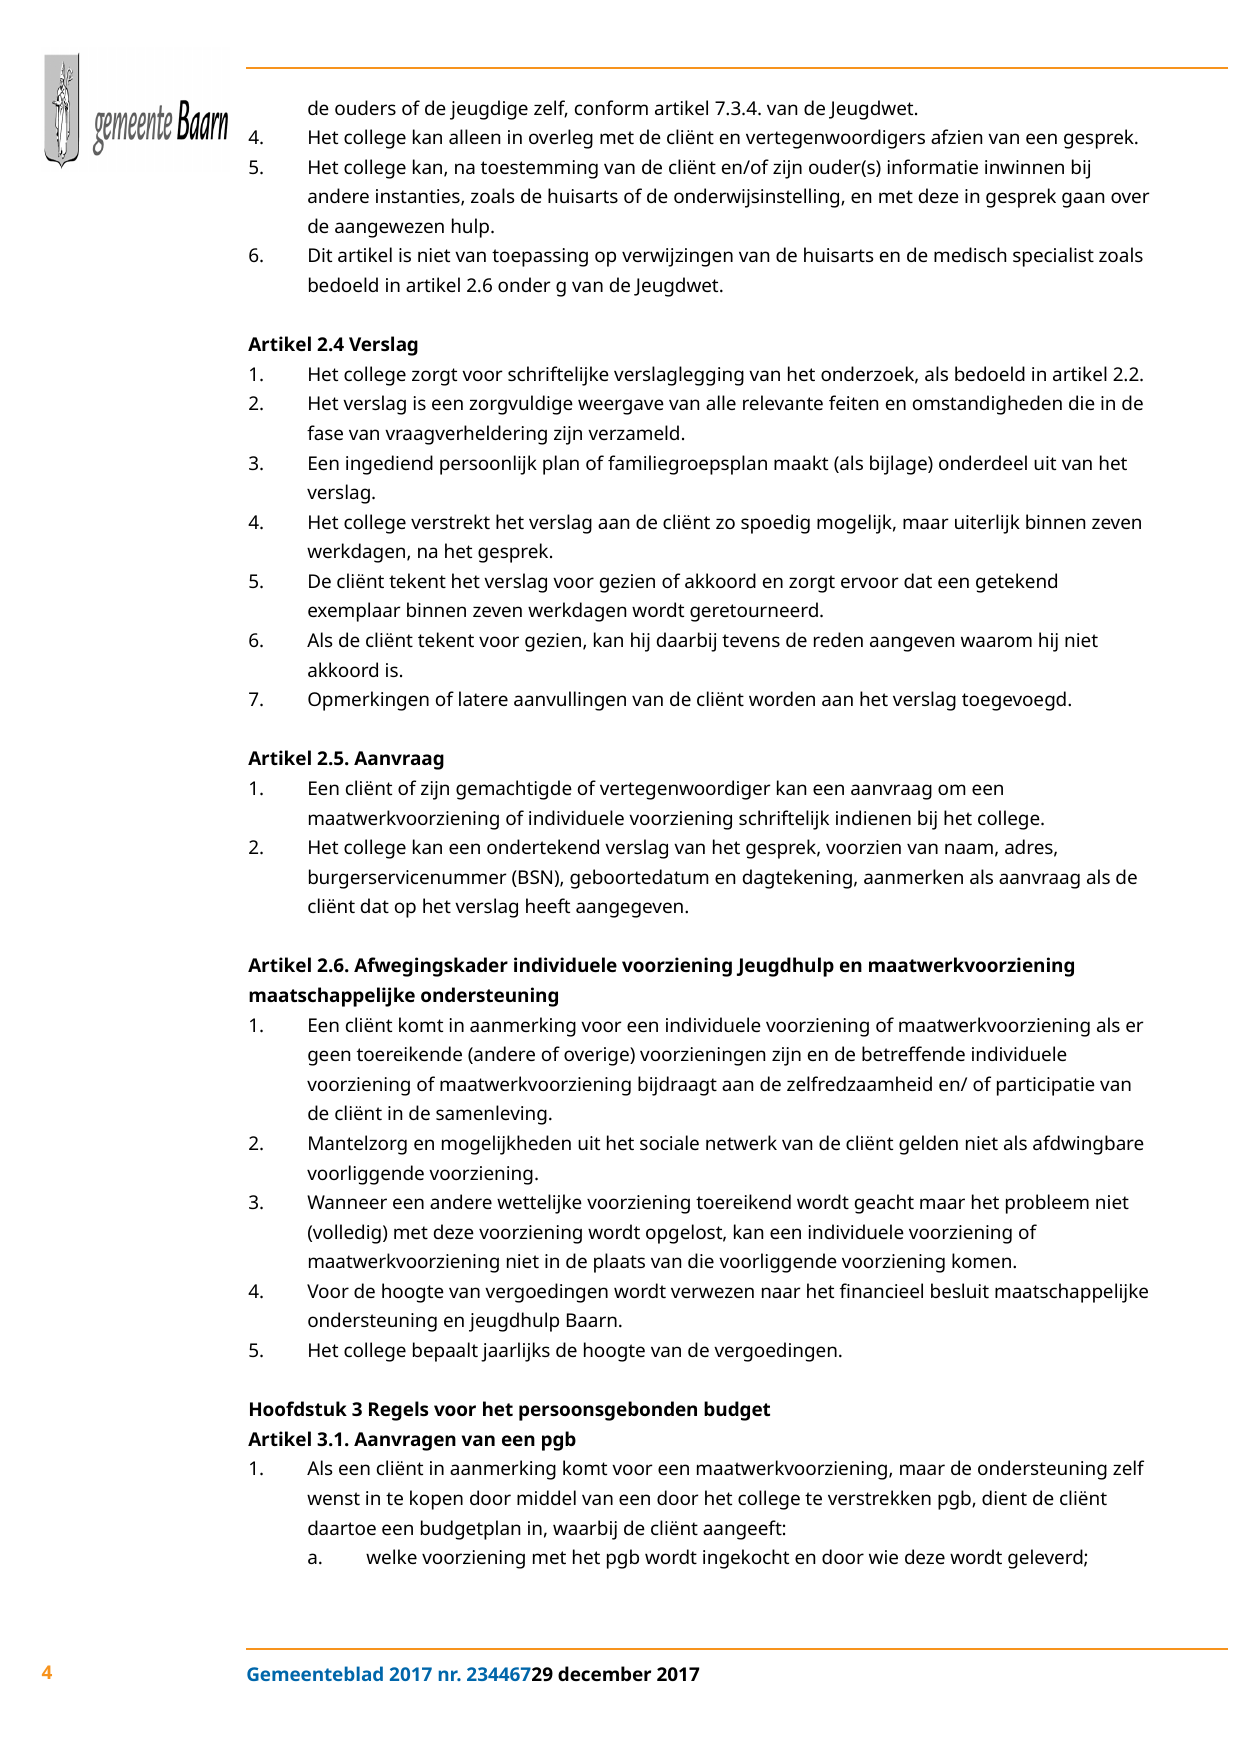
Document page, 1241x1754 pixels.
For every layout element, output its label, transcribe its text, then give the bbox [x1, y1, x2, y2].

text Artikel 2.5. Aanvraag [248, 746, 1152, 771]
picture [41, 47, 231, 172]
list Mantelzorg en mogelijkheden uit het sociale netwerk van de cliënt gelden niet als afdwingbare voorliggende voorziening. [248, 1130, 1152, 1186]
list Wanneer een andere wettelijke voorziening toereikend wordt geacht maar het probleem niet (volledig) met deze voorziening wordt opgelost, kan een individuele voorziening of maatwerkvoorziening niet in de plaats van die voorliggende voorziening komen. [248, 1189, 1152, 1274]
list Het college kan, na toestemming van de cliënt en/of zijn ouder(s) informatie inwinnen bij andere instanties, zoals de huisarts of de onderwijsinstelling, en met deze in gesprek gaan over de aangewezen hulp. [248, 154, 1152, 239]
list Een ingediend persoonlijk plan of familiegroepsplan maakt (als bijlage) onderdeel uit van het verslag. [248, 450, 1152, 505]
text Artikel 2.4 Verslag [248, 331, 1152, 357]
list Als een cliënt in aanmerking komt voor een maatwerkvoorziening, maar de ondersteuning zelf wenst in te kopen door middel van een door het college te verstrekken pgb, dient de cliënt daartoe een budgetplan in, waarbij de cliënt aangeeft: [248, 1456, 1152, 1541]
list Het college verstrekt het verslag aan de cliënt zo spoedig mogelijk, maar uiterlijk binnen zeven werkdagen, na het gesprek. [248, 509, 1152, 564]
list de ouders of de jeugdige zelf, conform artikel 7.3.4. van de Jeugdwet. [248, 95, 1152, 121]
text Artikel 2.6. Afwegingskader individuele voorziening Jeugdhulp en maatwerkvoorziening maatschappelijke ondersteuning [248, 953, 1152, 1008]
list Het verslag is een zorgvuldige weergave van alle relevante feiten en omstandigheden die in de fase van vraagverheldering zijn verzameld. [248, 391, 1152, 446]
text Artikel 3.1. Aanvragen van een pgb [248, 1426, 1152, 1452]
list Een cliënt komt in aanmerking voor een individuele voorziening of maatwerkvoorziening als er geen toereikende (andere of overige) voorzieningen zijn en de betreffende individuele voorziening of maatwerkvoorziening bijdraagt aan de zelfredzaamheid en/ of participatie van de cliënt in de samenleving. [248, 1012, 1152, 1126]
list welke voorziening met het pgb wordt ingekocht en door wie deze wordt geleverd; [307, 1544, 1152, 1570]
list Dit artikel is niet van toepassing op verwijzingen van de huisarts en de medisch specialist zoals bedoeld in artikel 2.6 onder g van de Jeugdwet. [248, 243, 1152, 298]
list Opmerkingen of latere aanvullingen van de cliënt worden aan het verslag toegevoegd. [248, 686, 1152, 712]
list Voor de hoogte van vergoedingen wordt verwezen naar het financieel besluit maatschappelijke ondersteuning en jeugdhulp Baarn. [248, 1278, 1152, 1333]
list Het college zorgt voor schriftelijke verslaglegging van het onderzoek, als bedoeld in artikel 2.2. [248, 361, 1152, 387]
list De cliënt tekent het verslag voor gezien of akkoord en zorgt ervoor dat een getekend exemplaar binnen zeven werkdagen wordt geretourneerd. [248, 568, 1152, 623]
list Als de cliënt tekent voor gezien, kan hij daarbij tevens de reden aangeven waarom hij niet akkoord is. [248, 627, 1152, 683]
list Het college bepaalt jaarlijks de hoogte van de vergoedingen. [248, 1337, 1152, 1363]
list Het college kan een ondertekend verslag van het gesprek, voorzien van naam, adres, burgerservicenummer (BSN), geboortedatum en dagtekening, aanmerken als aanvraag als de cliënt dat op het verslag heeft aangegeven. [248, 834, 1152, 919]
list Het college kan alleen in overleg met de cliënt en vertegenwoordigers afzien van een gesprek. [248, 124, 1152, 150]
text Hoofdstuk 3 Regels voor het persoonsgebonden budget [248, 1396, 1152, 1422]
list Een cliënt of zijn gemachtigde of vertegenwoordiger kan een aanvraag om een maatwerkvoorziening of individuele voorziening schriftelijk indienen bij het college. [248, 775, 1152, 831]
